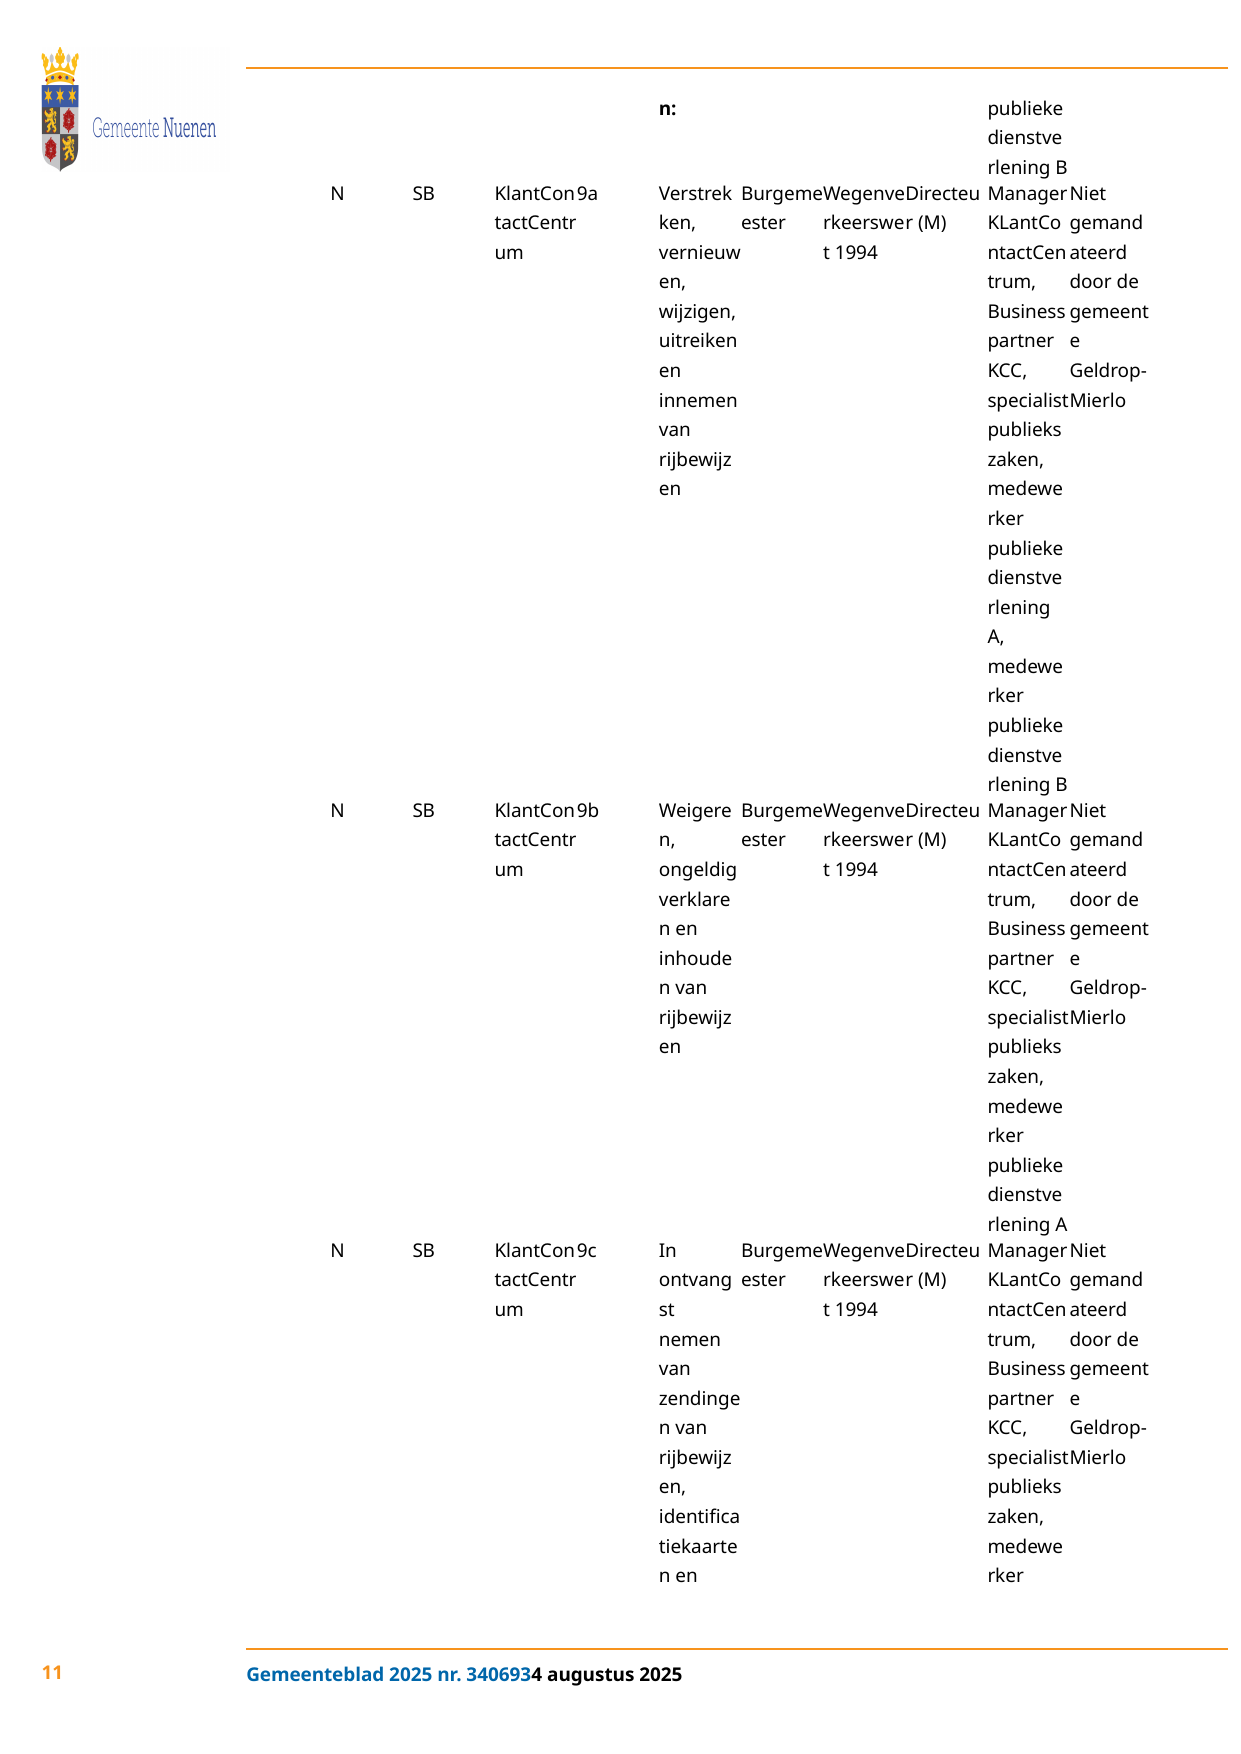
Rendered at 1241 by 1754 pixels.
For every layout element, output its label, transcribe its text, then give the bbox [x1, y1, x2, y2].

table_cell SB [412, 797, 494, 1237]
table_cell Weigeren, ongeldig verklaren en inhouden van rijbewijzen [659, 797, 741, 1237]
table_cell KlantContactCentrum [494, 180, 577, 797]
table_cell [1069, 95, 1152, 180]
table_cell Manager KLantContactCentrum, Businesspartner KCC, specialist publiekszaken, medewerker publieke dienstverlening A [987, 797, 1069, 1237]
table_cell Burgemeester [741, 1237, 823, 1588]
table_cell 9c [577, 1237, 659, 1588]
table_cell 9a [577, 180, 659, 797]
table_cell Directeur (M) [905, 797, 987, 1237]
table_cell [823, 95, 905, 180]
table_cell Directeur (M) [905, 1237, 987, 1588]
table_cell N [330, 180, 412, 797]
table_cell [248, 180, 330, 797]
table_cell [577, 95, 659, 180]
table_cell 9b [577, 797, 659, 1237]
table_cell [412, 95, 494, 180]
table_cell Niet gemandateerd door de gemeente Geldrop-Mierlo [1069, 180, 1152, 797]
table_cell KlantContactCentrum [494, 1237, 577, 1588]
table_cell Niet gemandateerd door de gemeente Geldrop-Mierlo [1069, 797, 1152, 1237]
table_cell Manager KLantContactCentrum, Businesspartner KCC, specialist publiekszaken, medewerker [987, 1237, 1069, 1588]
table_cell Burgemeester [741, 797, 823, 1237]
table_cell [248, 1237, 330, 1588]
table_cell Wegenverkeerswet 1994 [823, 180, 905, 797]
table_cell [330, 95, 412, 180]
table_cell [905, 95, 987, 180]
table_cell In ontvangst nemen van zendingen van rijbewijzen, identificatiekaarten en [659, 1237, 741, 1588]
table_cell Niet gemandateerd door de gemeente Geldrop-Mierlo [1069, 1237, 1152, 1588]
picture [41, 47, 231, 172]
table_cell [494, 95, 577, 180]
table_cell Burgemeester [741, 180, 823, 797]
table_cell Directeur (M) [905, 180, 987, 797]
table_cell n: [659, 95, 741, 180]
table_cell Manager KLantContactCentrum, Businesspartner KCC, specialist publiekszaken, medewerker publieke dienstverlening A, medewerker publieke dienstverlening B [987, 180, 1069, 797]
table_cell [741, 95, 823, 180]
table_cell Verstrekken, vernieuwen, wijzigen, uitreiken en innemen van rijbewijzen [659, 180, 741, 797]
table_cell publieke dienstverlening B [987, 95, 1069, 180]
table_cell SB [412, 1237, 494, 1588]
table_cell Wegenverkeerswet 1994 [823, 1237, 905, 1588]
table_cell N [330, 797, 412, 1237]
table_cell [248, 797, 330, 1237]
table_cell KlantContactCentrum [494, 797, 577, 1237]
table_cell Wegenverkeerswet 1994 [823, 797, 905, 1237]
table_cell N [330, 1237, 412, 1588]
table_cell [248, 95, 330, 180]
table_cell SB [412, 180, 494, 797]
